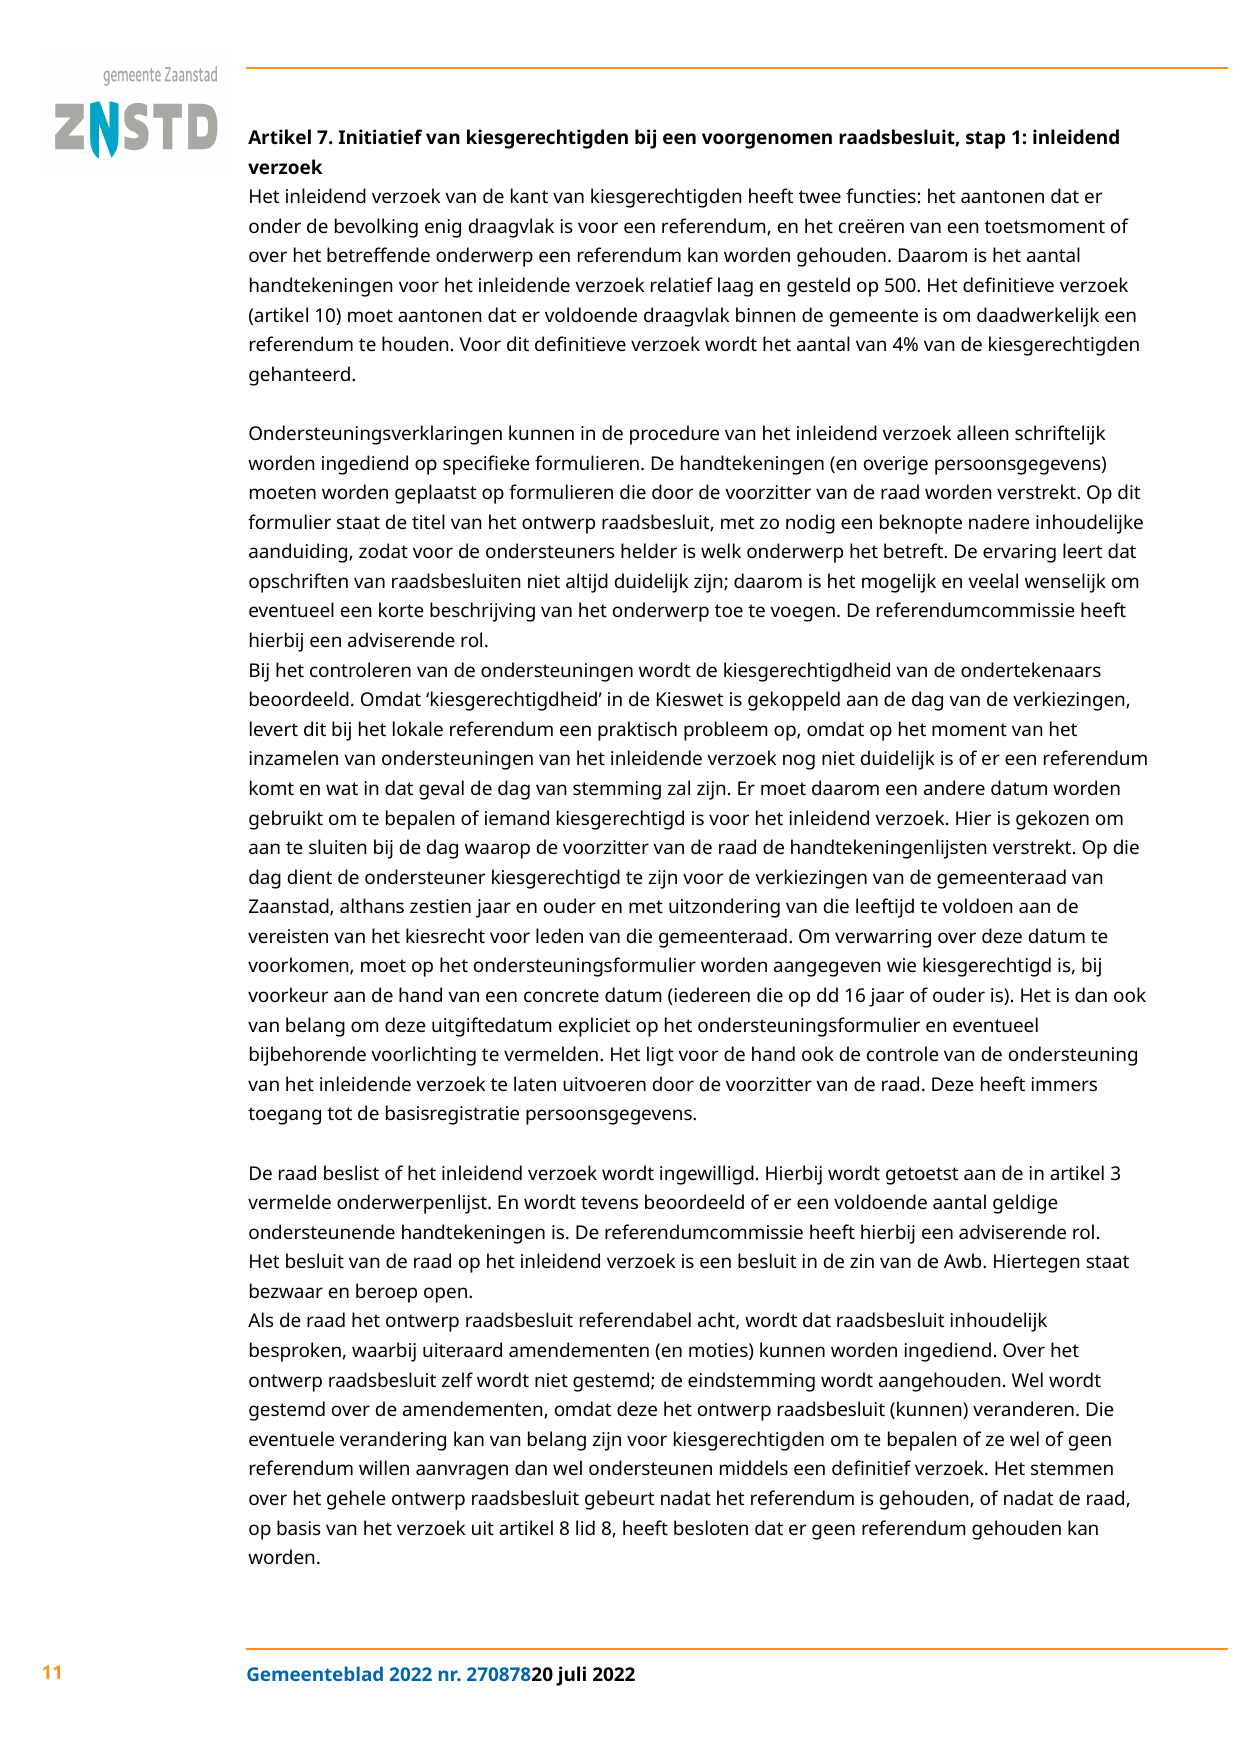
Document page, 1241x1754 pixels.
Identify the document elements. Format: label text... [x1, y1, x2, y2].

text Artikel 7. Initiatief van kiesgerechtigden bij een voorgenomen raadsbesluit, stap 1: inleidend verzoek [248, 124, 1152, 180]
text De raad beslist of het inleidend verzoek wordt ingewilligd. Hierbij wordt getoetst aan de in artikel 3 vermelde onderwerpenlijst. En wordt tevens beoordeeld of er een voldoende aantal geldige ondersteunende handtekeningen is. De referendumcommissie heeft hierbij een adviserende rol. [248, 1160, 1152, 1245]
text Als de raad het ontwerp raadsbesluit referendabel acht, wordt dat raadsbesluit inhoudelijk besproken, waarbij uiteraard amendementen (en moties) kunnen worden ingediend. Over het ontwerp raadsbesluit zelf wordt niet gestemd; de eindstemming wordt aangehouden. Wel wordt gestemd over de amendementen, omdat deze het ontwerp raadsbesluit (kunnen) veranderen. Die eventuele verandering kan van belang zijn voor kiesgerechtigden om te bepalen of ze wel of geen referendum willen aanvragen dan wel ondersteunen middels een definitief verzoek. Het stemmen over het gehele ontwerp raadsbesluit gebeurt nadat het referendum is gehouden, of nadat de raad, op basis van het verzoek uit artikel 8 lid 8, heeft besloten dat er geen referendum gehouden kan worden. [248, 1308, 1152, 1570]
text Het inleidend verzoek van de kant van kiesgerechtigden heeft twee functies: het aantonen dat er onder de bevolking enig draagvlak is voor een referendum, en het creëren van een toetsmoment of over het betreffende onderwerp een referendum kan worden gehouden. Daarom is het aantal handtekeningen voor het inleidende verzoek relatief laag en gesteld op 500. Het definitieve verzoek (artikel 10) moet aantonen dat er voldoende draagvlak binnen de gemeente is om daadwerkelijk een referendum te houden. Voor dit definitieve verzoek wordt het aantal van 4% van de kiesgerechtigden gehanteerd. [248, 183, 1152, 387]
text Het besluit van de raad op het inleidend verzoek is een besluit in de zin van de Awb. Hiertegen staat bezwaar en beroep open. [248, 1248, 1152, 1304]
picture [41, 47, 231, 172]
text Bij het controleren van de ondersteuningen wordt de kiesgerechtigdheid van de ondertekenaars beoordeeld. Omdat ‘kiesgerechtigdheid’ in de Kieswet is gekoppeld aan de dag van de verkiezingen, levert dit bij het lokale referendum een praktisch probleem op, omdat op het moment van het inzamelen van ondersteuningen van het inleidende verzoek nog niet duidelijk is of er een referendum komt en wat in dat geval de dag van stemming zal zijn. Er moet daarom een andere datum worden gebruikt om te bepalen of iemand kiesgerechtigd is voor het inleidend verzoek. Hier is gekozen om aan te sluiten bij de dag waarop de voorzitter van de raad de handtekeningenlijsten verstrekt. Op die dag dient de ondersteuner kiesgerechtigd te zijn voor de verkiezingen van de gemeenteraad van Zaanstad, althans zestien jaar en ouder en met uitzondering van die leeftijd te voldoen aan de vereisten van het kiesrecht voor leden van die gemeenteraad. Om verwarring over deze datum te voorkomen, moet op het ondersteuningsformulier worden aangegeven wie kiesgerechtigd is, bij voorkeur aan de hand van een concrete datum (iedereen die op dd 16 jaar of ouder is). Het is dan ook van belang om deze uitgiftedatum expliciet op het ondersteuningsformulier en eventueel bijbehorende voorlichting te vermelden. Het ligt voor de hand ook de controle van de ondersteuning van het inleidende verzoek te laten uitvoeren door de voorzitter van de raad. Deze heeft immers toegang tot de basisregistratie persoonsgegevens. [248, 657, 1152, 1126]
text Ondersteuningsverklaringen kunnen in de procedure van het inleidend verzoek alleen schriftelijk worden ingediend op specifieke formulieren. De handtekeningen (en overige persoonsgegevens) moeten worden geplaatst op formulieren die door de voorzitter van de raad worden verstrekt. Op dit formulier staat de titel van het ontwerp raadsbesluit, met zo nodig een beknopte nadere inhoudelijke aanduiding, zodat voor de ondersteuners helder is welk onderwerp het betreft. De ervaring leert dat opschriften van raadsbesluiten niet altijd duidelijk zijn; daarom is het mogelijk en veelal wenselijk om eventueel een korte beschrijving van het onderwerp toe te voegen. De referendumcommissie heeft hierbij een adviserende rol. [248, 420, 1152, 653]
